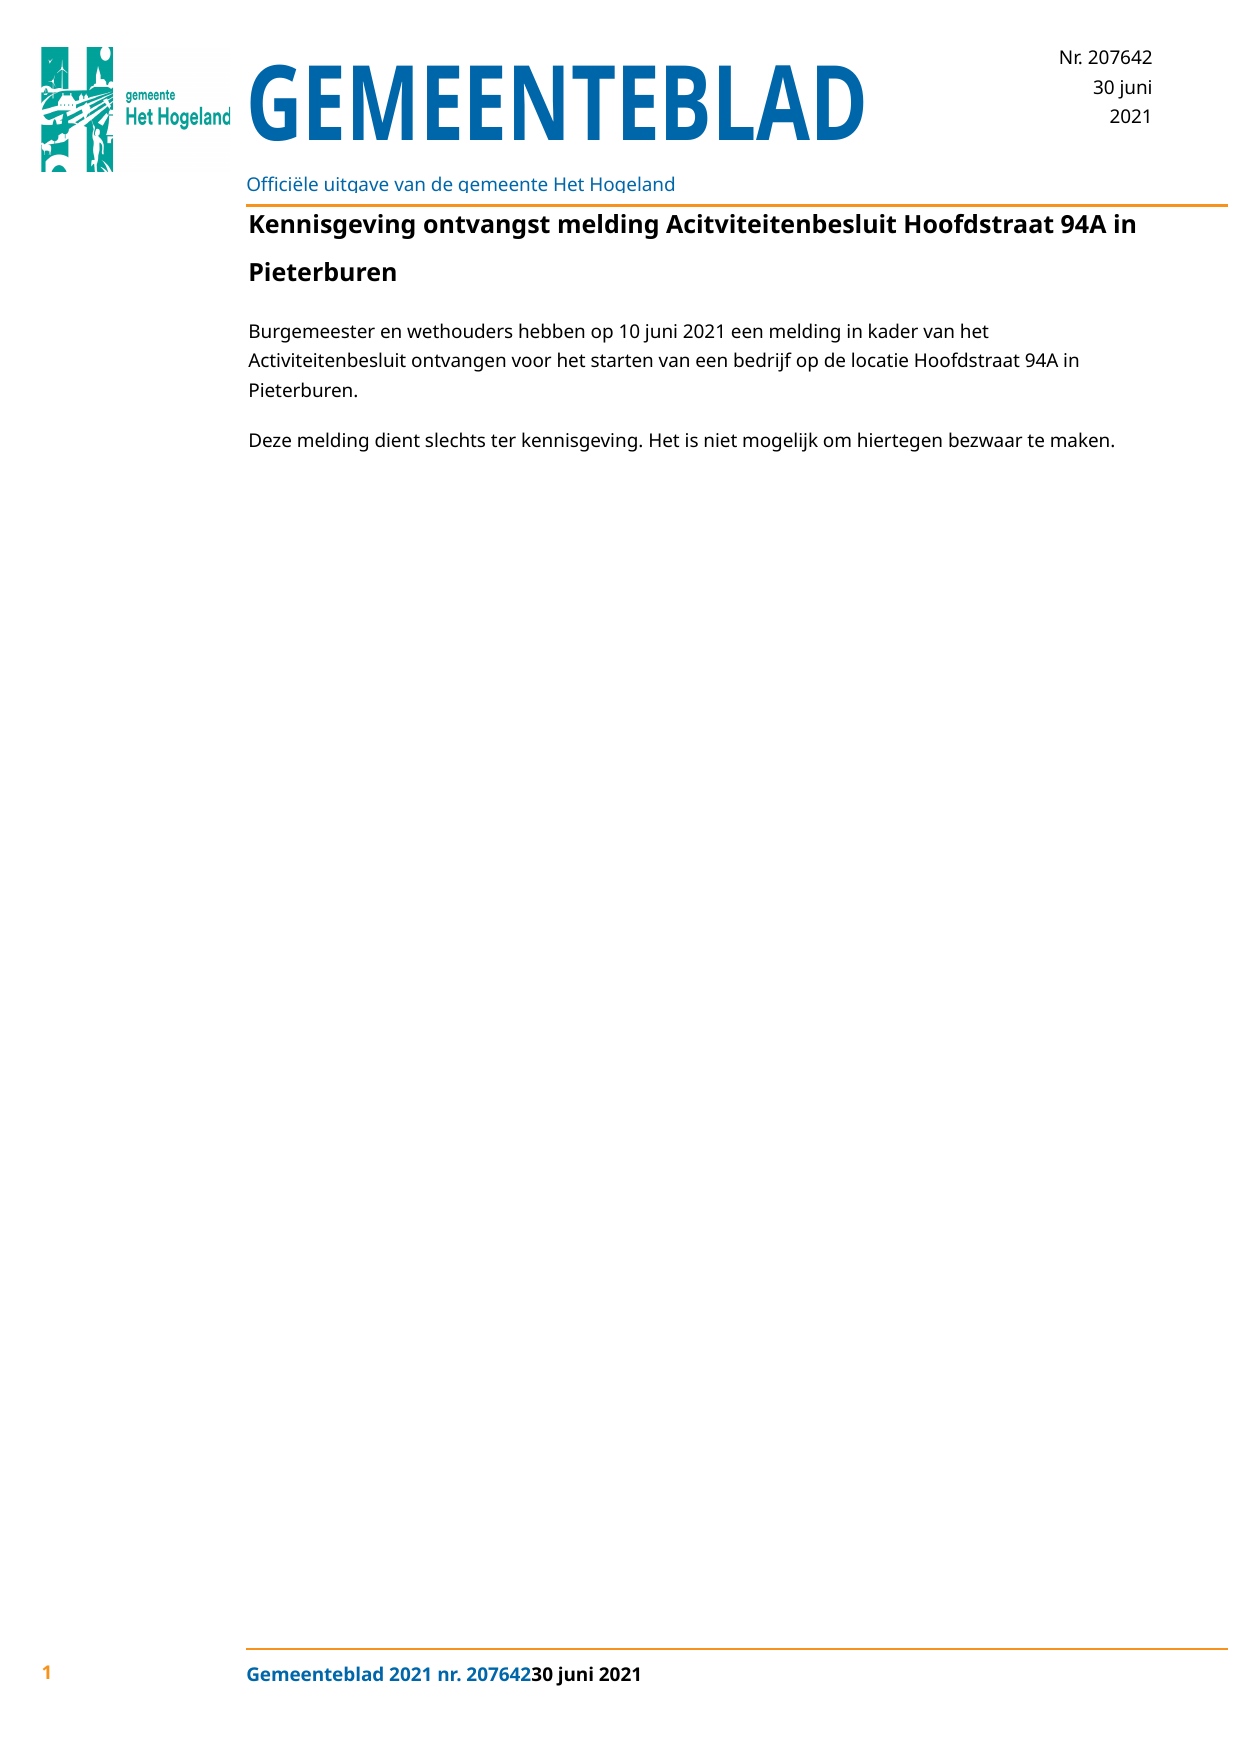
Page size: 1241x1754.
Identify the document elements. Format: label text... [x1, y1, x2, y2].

picture [41, 47, 231, 172]
text Burgemeester en wethouders hebben op 10 juni 2021 een melding in kader van het Activiteitenbesluit ontvangen voor het starten van een bedrijf op de locatie Hoofdstraat 94A in Pieterburen. [248, 318, 1152, 403]
text Deze melding dient slechts ter kennisgeving. Het is niet mogelijk om hiertegen bezwaar te maken. [248, 427, 1152, 453]
text Kennisgeving ontvangst melding Acitviteitenbesluit Hoofdstraat 94A in Pieterburen [248, 207, 1152, 288]
